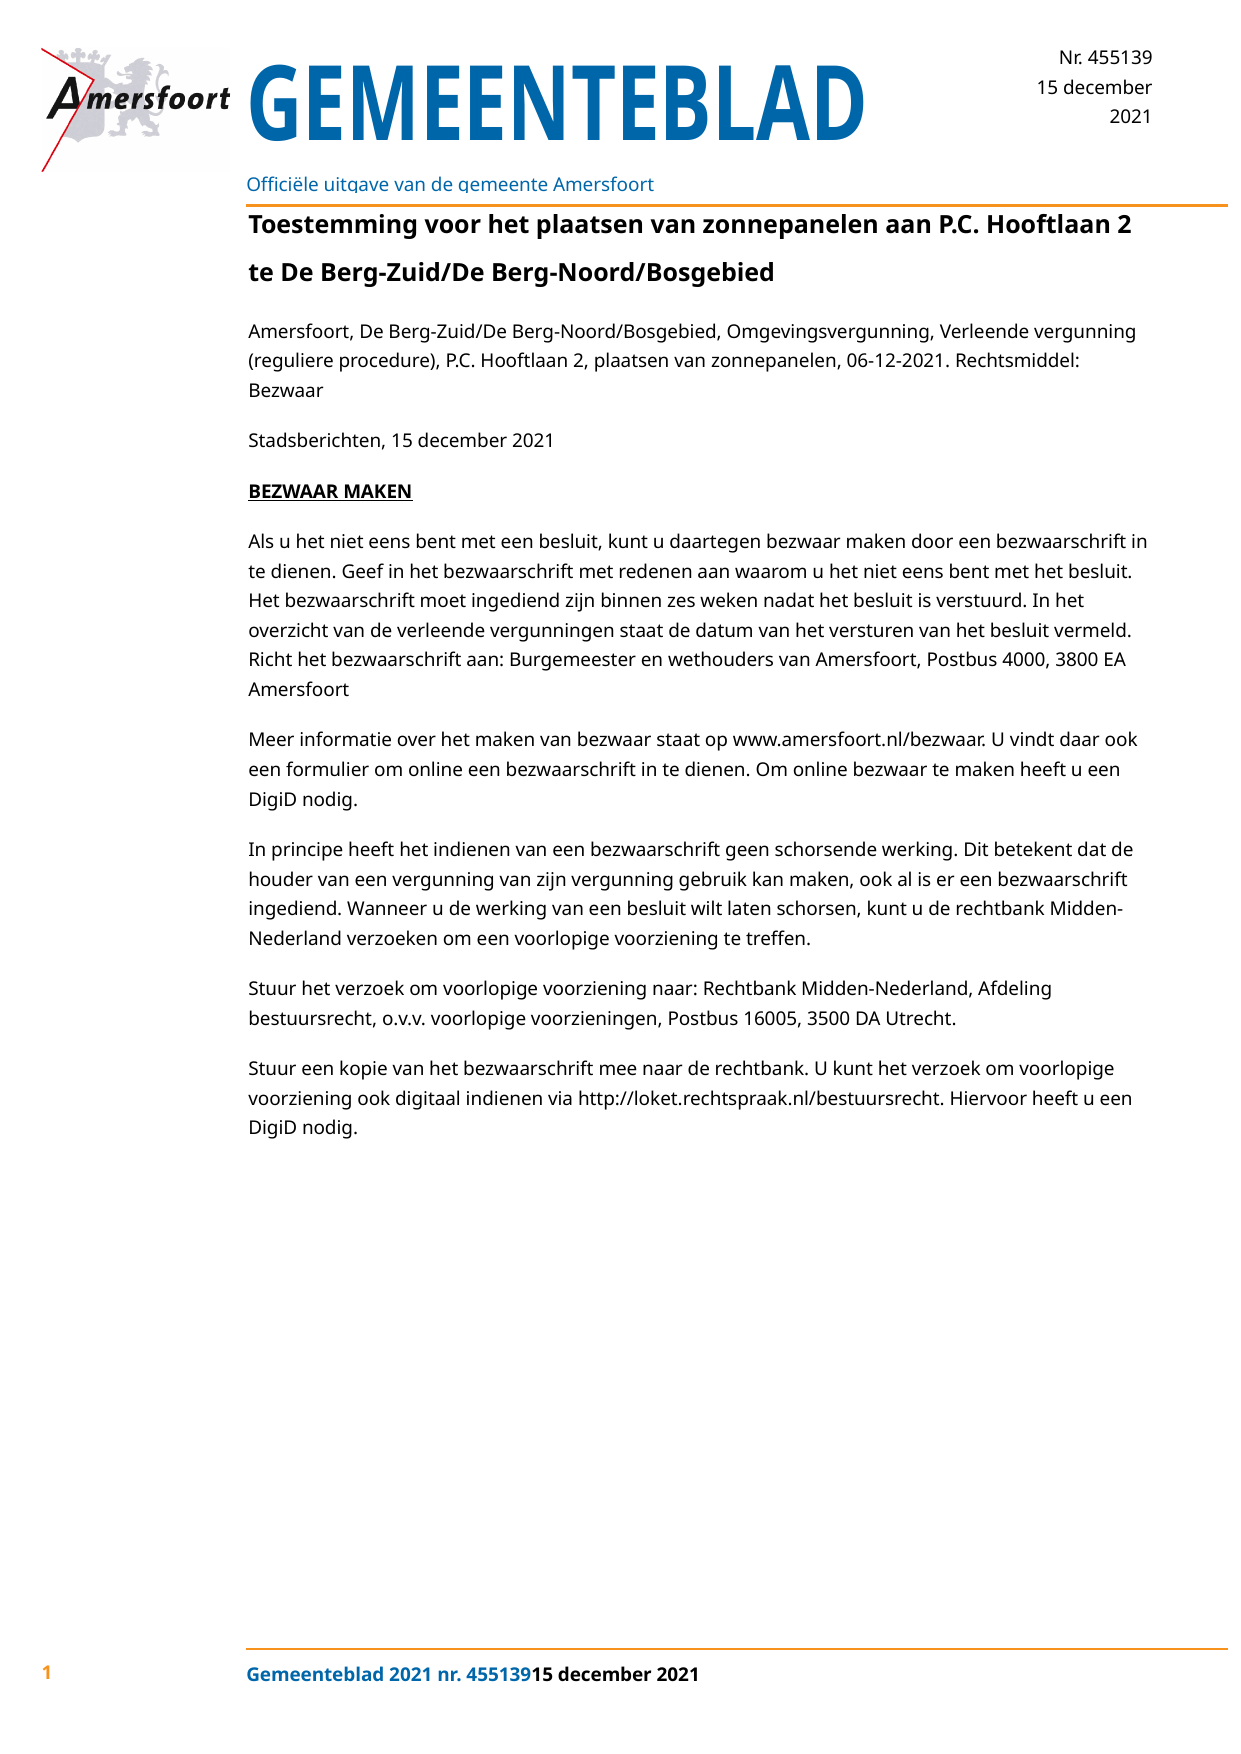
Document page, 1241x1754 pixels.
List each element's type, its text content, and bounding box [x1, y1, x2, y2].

text Stadsberichten, 15 december 2021 [248, 427, 1152, 453]
picture [41, 47, 231, 172]
text Stuur een kopie van het bezwaarschrift mee naar de rechtbank. U kunt het verzoek om voorlopige voorziening ook digitaal indienen via http://loket.rechtspraak.nl/bestuursrecht. Hiervoor heeft u een DigiD nodig. [248, 1055, 1152, 1140]
text Amersfoort, De Berg-Zuid/De Berg-Noord/Bosgebied, Omgevingsvergunning, Verleende vergunning (reguliere procedure), P.C. Hooftlaan 2, plaatsen van zonnepanelen, 06-12-2021. Rechtsmiddel: Bezwaar [248, 318, 1152, 403]
text BEZWAAR MAKEN [248, 478, 1152, 504]
text Als u het niet eens bent met een besluit, kunt u daartegen bezwaar maken door een bezwaarschrift in te dienen. Geef in het bezwaarschrift met redenen aan waarom u het niet eens bent met het besluit. Het bezwaarschrift moet ingediend zijn binnen zes weken nadat het besluit is verstuurd. In het overzicht van de verleende vergunningen staat de datum van het versturen van het besluit vermeld. Richt het bezwaarschrift aan: Burgemeester en wethouders van Amersfoort, Postbus 4000, 3800 EA Amersfoort [248, 528, 1152, 702]
text Stuur het verzoek om voorlopige voorziening naar: Rechtbank Midden-Nederland, Afdeling bestuursrecht, o.v.v. voorlopige voorzieningen, Postbus 16005, 3500 DA Utrecht. [248, 975, 1152, 1031]
text Toestemming voor het plaatsen van zonnepanelen aan P.C. Hooftlaan 2 te De Berg-Zuid/De Berg-Noord/Bosgebied [248, 207, 1152, 288]
text Meer informatie over het maken van bezwaar staat op www.amersfoort.nl/bezwaar. U vindt daar ook een formulier om online een bezwaarschrift in te dienen. Om online bezwaar te maken heeft u een DigiD nodig. [248, 727, 1152, 812]
text In principe heeft het indienen van een bezwaarschrift geen schorsende werking. Dit betekent dat de houder van een vergunning van zijn vergunning gebruik kan maken, ook al is er een bezwaarschrift ingediend. Wanneer u de werking van een besluit wilt laten schorsen, kunt u de rechtbank Midden-Nederland verzoeken om een voorlopige voorziening te treffen. [248, 836, 1152, 951]
